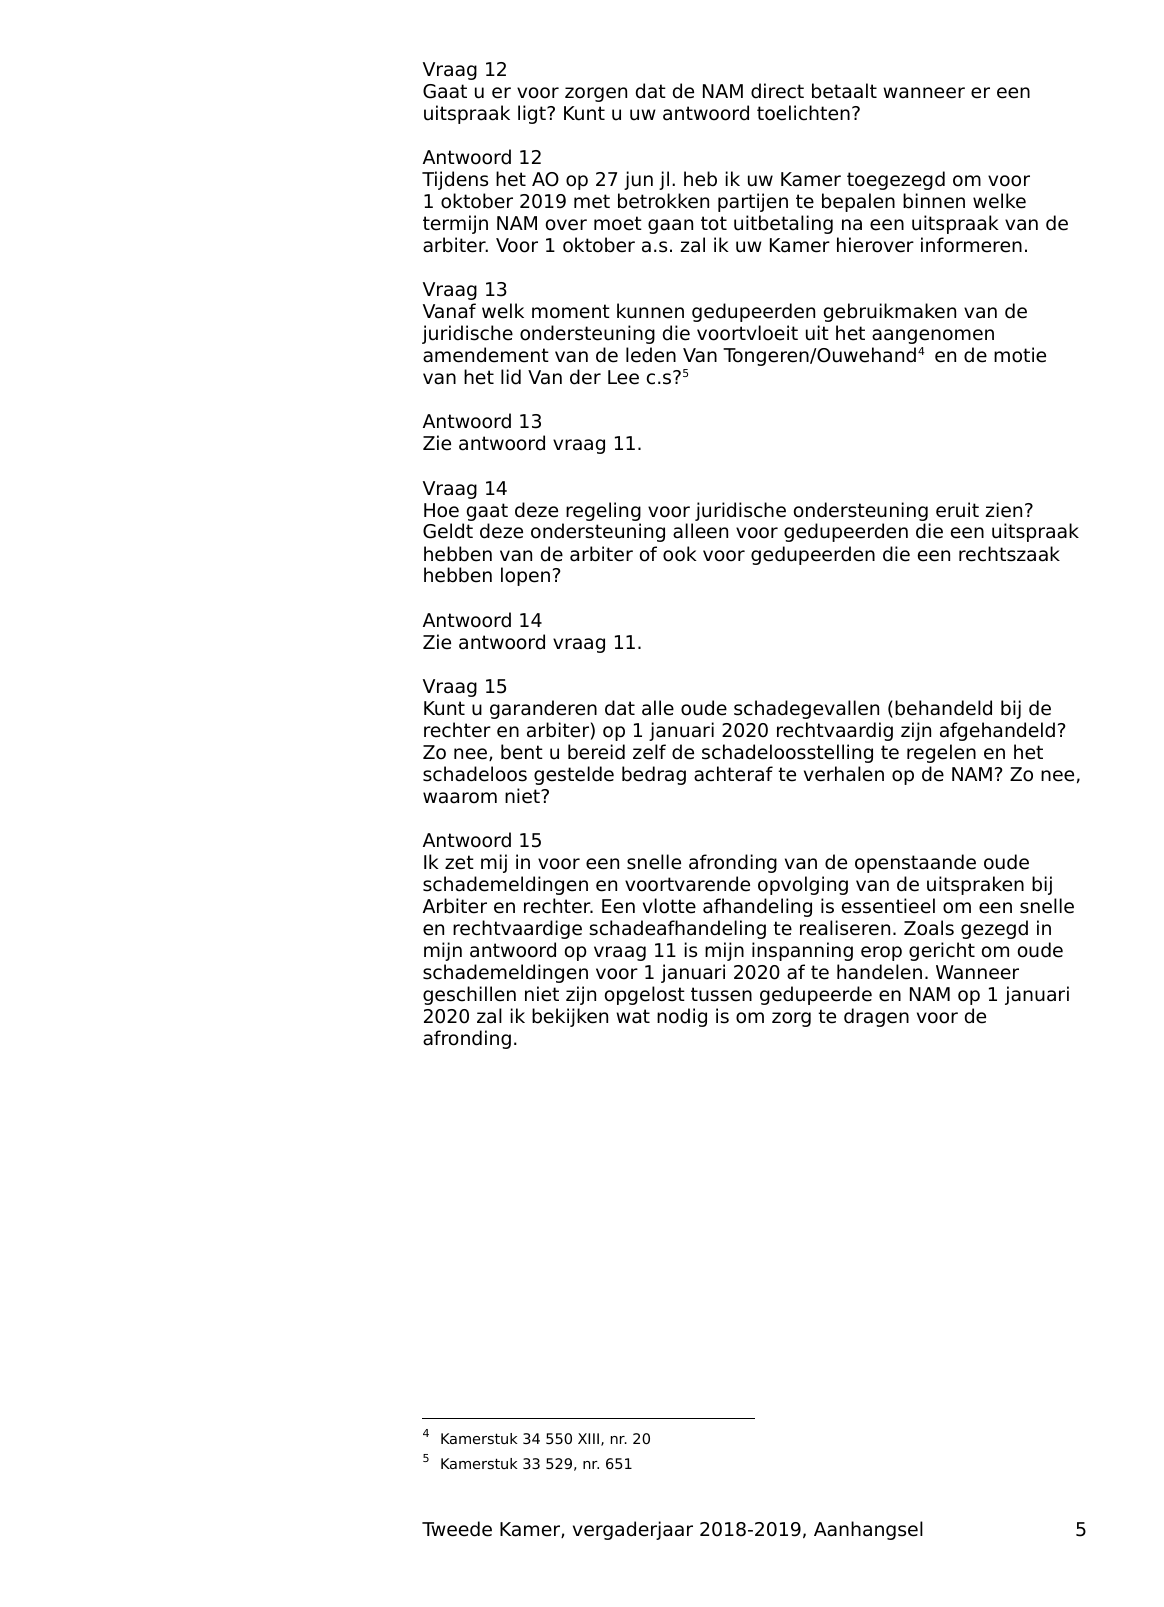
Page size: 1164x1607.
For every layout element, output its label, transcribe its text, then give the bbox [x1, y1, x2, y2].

text Antwoord 14 [422, 609, 1087, 632]
text Kamerstuk 33 529, nr. 651 [422, 1452, 1087, 1474]
text Vraag 15 [422, 676, 1087, 698]
text Tijdens het AO op 27 jun jl. heb ik uw Kamer toegezegd om voor 1 oktober 2019 met betrokken partijen te bepalen binnen welke termijn NAM over moet gaan tot uitbetaling na een uitspraak van de arbiter. Voor 1 oktober a.s. zal ik uw Kamer hierover informeren. [422, 169, 1087, 257]
text Ik zet mij in voor een snelle afronding van de openstaande oude schademeldingen en voortvarende opvolging van de uitspraken bij Arbiter en rechter. Een vlotte afhandeling is essentieel om een snelle en rechtvaardige schadeafhandeling te realiseren. Zoals gezegd in mijn antwoord op vraag 11 is mijn inspanning erop gericht om oude schademeldingen voor 1 januari 2020 af te handelen. Wanneer geschillen niet zijn opgelost tussen gedupeerde en NAM op 1 januari 2020 zal ik bekijken wat nodig is om zorg te dragen voor de afronding. [422, 852, 1087, 1049]
text Vraag 13 [422, 279, 1087, 301]
text Gaat u er voor zorgen dat de NAM direct betaalt wanneer er een uitspraak ligt? Kunt u uw antwoord toelichten? [422, 81, 1087, 125]
text Hoe gaat deze regeling voor juridische ondersteuning eruit zien? Geldt deze ondersteuning alleen voor gedupeerden die een uitspraak hebben van de arbiter of ook voor gedupeerden die een rechtszaak hebben lopen? [422, 499, 1087, 587]
text Antwoord 12 [422, 147, 1087, 169]
text Vraag 14 [422, 477, 1087, 499]
text Kunt u garanderen dat alle oude schadegevallen (behandeld bij de rechter en arbiter) op 1 januari 2020 rechtvaardig zijn afgehandeld? Zo nee, bent u bereid zelf de schadeloosstelling te regelen en het schadeloos gestelde bedrag achteraf te verhalen op de NAM? Zo nee, waarom niet? [422, 698, 1087, 808]
text Zie antwoord vraag 11. [422, 632, 1087, 653]
text Antwoord 15 [422, 830, 1087, 852]
text Antwoord 13 [422, 411, 1087, 433]
text Zie antwoord vraag 11. [422, 433, 1087, 455]
text Kamerstuk 34 550 XIII, nr. 20 [422, 1427, 1087, 1449]
text Vanaf welk moment kunnen gedupeerden gebruikmaken van de juridische ondersteuning die voortvloeit uit het aangenomen amendement van de leden Van Tongeren/Ouwehand en de motie van het lid Van der Lee c.s? [422, 301, 1087, 389]
text Vraag 12 [422, 59, 1087, 81]
